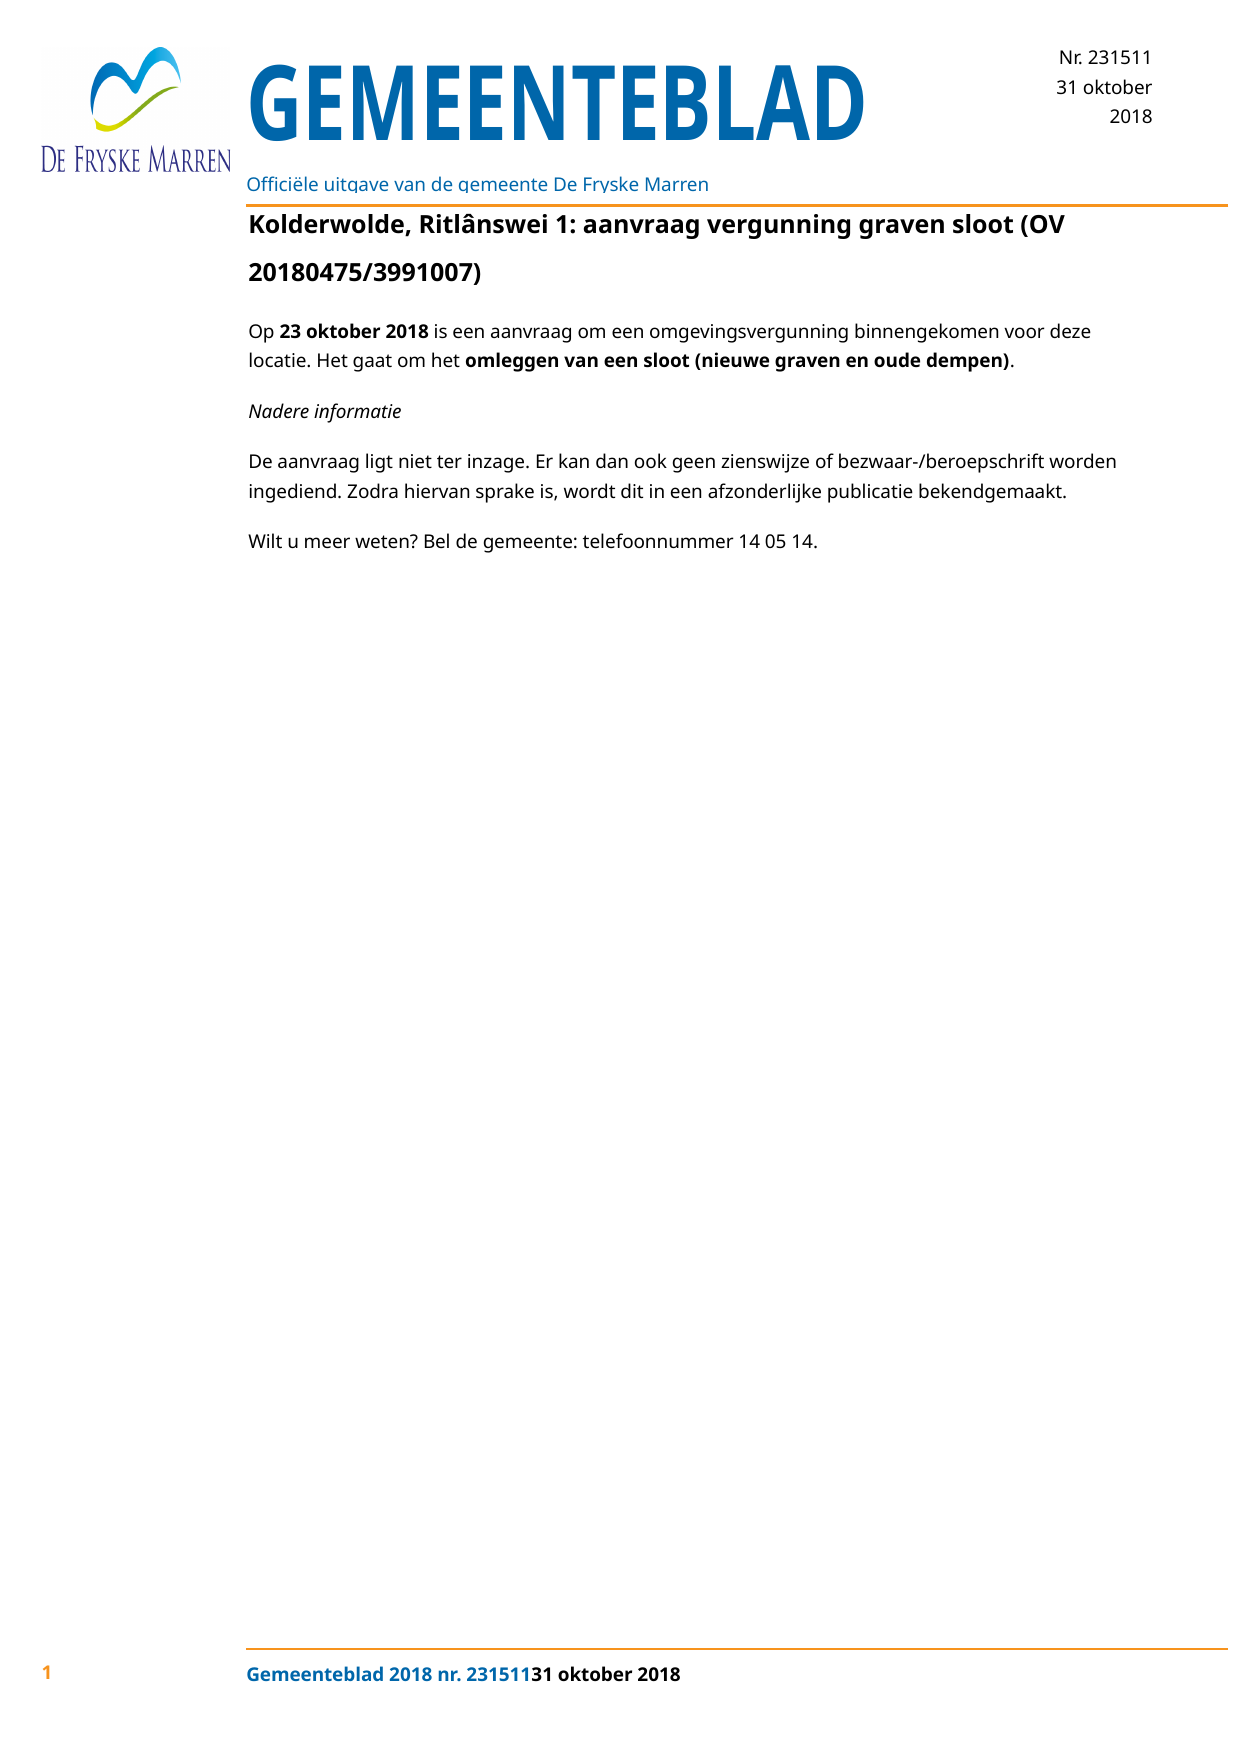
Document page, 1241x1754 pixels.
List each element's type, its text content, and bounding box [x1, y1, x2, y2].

text Kolderwolde, Ritlânswei 1: aanvraag vergunning graven sloot (OV 20180475/3991007) [248, 207, 1152, 288]
text Nadere informatie [248, 398, 1152, 424]
text Wilt u meer weten? Bel de gemeente: telefoonnummer 14 05 14. [248, 528, 1152, 554]
text De aanvraag ligt niet ter inzage. Er kan dan ook geen zienswijze of bezwaar-/beroepschrift worden ingediend. Zodra hiervan sprake is, wordt dit in een afzonderlijke publicatie bekendgemaakt. [248, 448, 1152, 504]
text Op 23 oktober 2018 is een aanvraag om een omgevingsvergunning binnengekomen voor deze locatie. Het gaat om het omleggen van een sloot (nieuwe graven en oude dempen). [248, 318, 1152, 373]
picture [41, 47, 231, 172]
